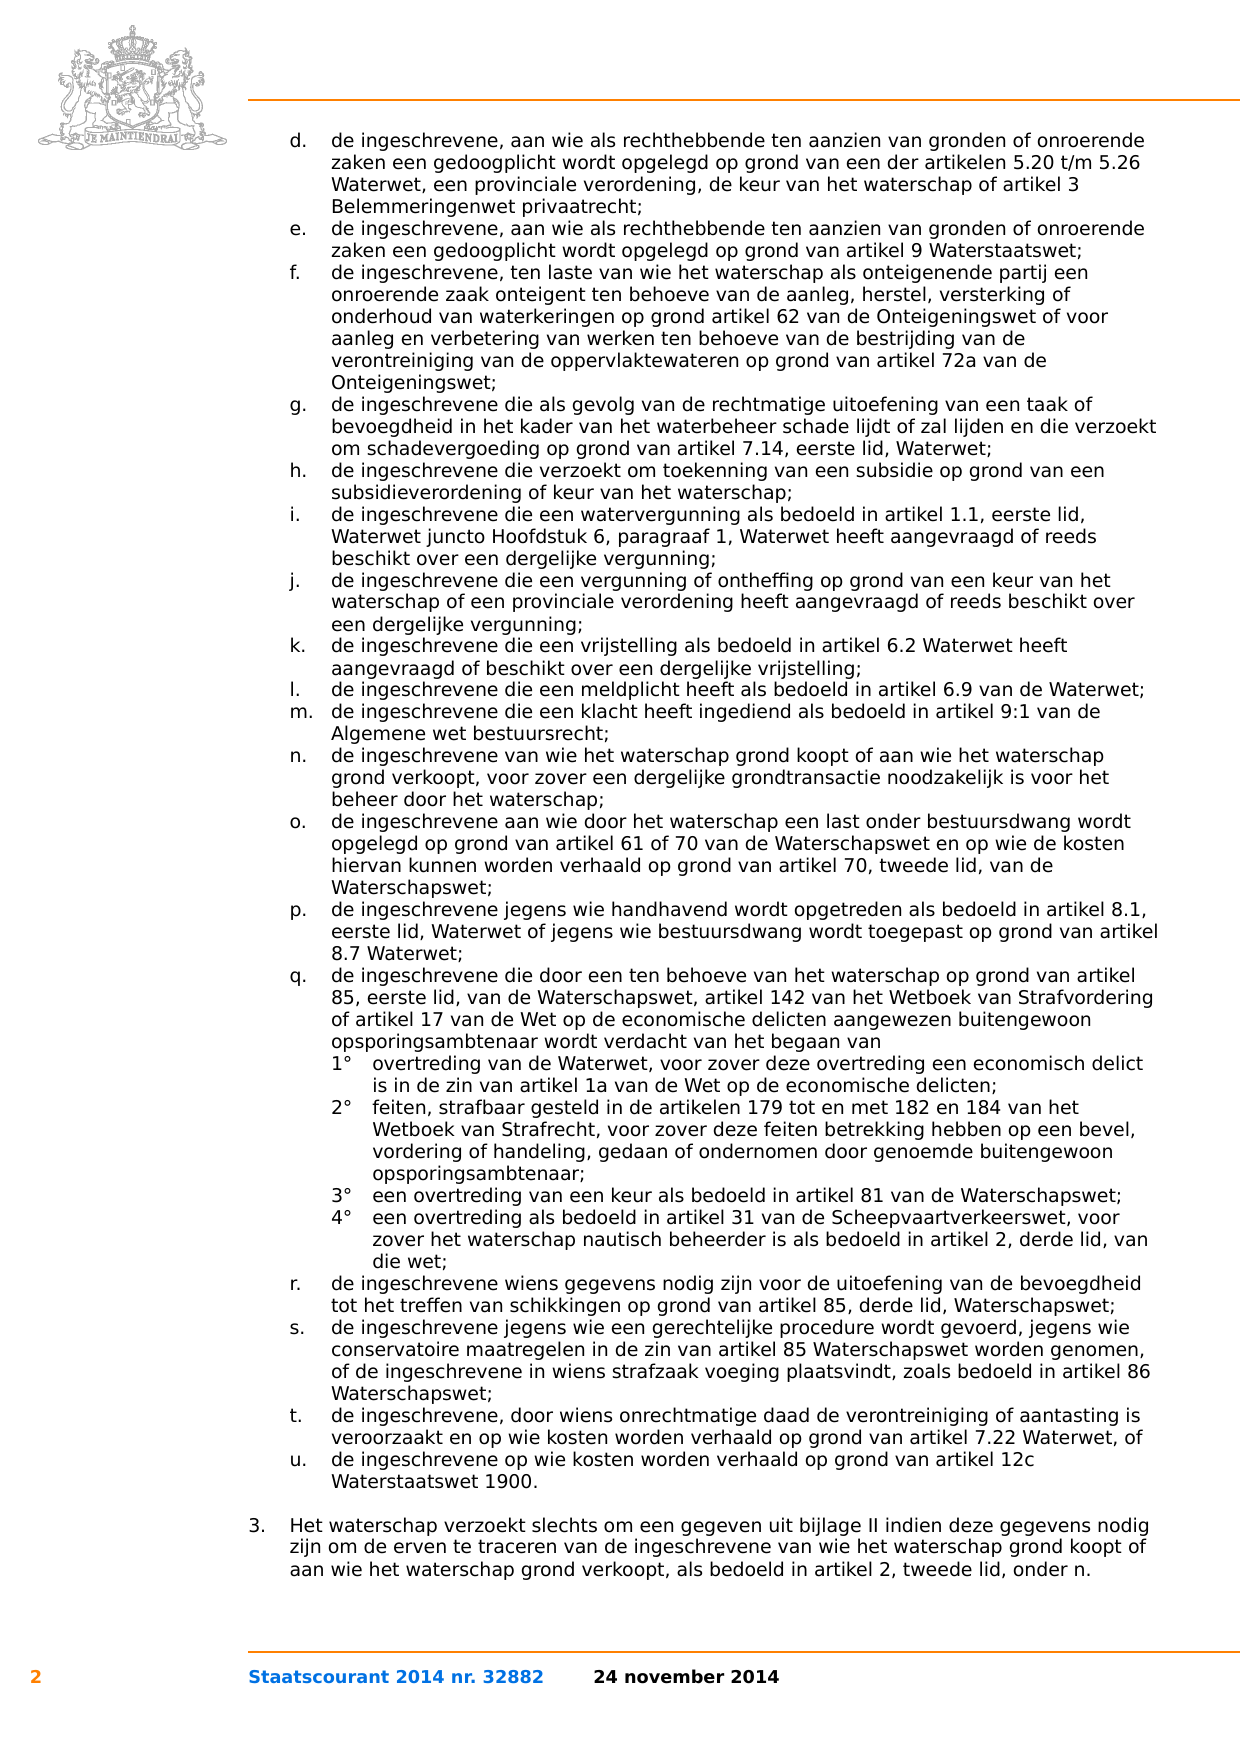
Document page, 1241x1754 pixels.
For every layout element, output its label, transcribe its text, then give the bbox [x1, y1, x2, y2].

text l. de ingeschrevene die een meldplicht heeft als bedoeld in artikel 6.9 van de Waterwet; [289, 679, 1163, 701]
text m. de ingeschrevene die een klacht heeft ingediend als bedoeld in artikel 9:1 van de Algemene wet bestuursrecht; [289, 701, 1163, 745]
text 4° een overtreding als bedoeld in artikel 31 van de Scheepvaartverkeerswet, voor zover het waterschap nautisch beheerder is als bedoeld in artikel 2, derde lid, van die wet; [331, 1207, 1163, 1273]
text j. de ingeschrevene die een vergunning of ontheffing op grond van een keur van het waterschap of een provinciale verordening heeft aangevraagd of reeds beschikt over een dergelijke vergunning; [289, 569, 1163, 635]
text o. de ingeschrevene aan wie door het waterschap een last onder bestuursdwang wordt opgelegd op grond van artikel 61 of 70 van de Waterschapswet en op wie de kosten hiervan kunnen worden verhaald op grond van artikel 70, tweede lid, van de Waterschapswet; [289, 811, 1163, 899]
text q. de ingeschrevene die door een ten behoeve van het waterschap op grond van artikel 85, eerste lid, van de Waterschapswet, artikel 142 van het Wetboek van Strafvordering of artikel 17 van de Wet op de economische delicten aangewezen buitengewoon opsporingsambtenaar wordt verdacht van het begaan van [289, 965, 1163, 1053]
text f. de ingeschrevene, ten laste van wie het waterschap als onteigenende partij een onroerende zaak onteigent ten behoeve van de aanleg, herstel, versterking of onderhoud van waterkeringen op grond artikel 62 van de Onteigeningswet of voor aanleg en verbetering van werken ten behoeve van de bestrijding van de verontreiniging van de oppervlaktewateren op grond van artikel 72a van de Onteigeningswet; [289, 262, 1163, 394]
text d. de ingeschrevene, aan wie als rechthebbende ten aanzien van gronden of onroerende zaken een gedoogplicht wordt opgelegd op grond van een der artikelen 5.20 t/m 5.26 Waterwet, een provinciale verordening, de keur van het waterschap of artikel 3 Belemmeringenwet privaatrecht; [289, 130, 1163, 218]
text i. de ingeschrevene die een watervergunning als bedoeld in artikel 1.1, eerste lid, Waterwet juncto Hoofdstuk 6, paragraaf 1, Waterwet heeft aangevraagd of reeds beschikt over een dergelijke vergunning; [289, 503, 1163, 569]
text g. de ingeschrevene die als gevolg van de rechtmatige uitoefening van een taak of bevoegdheid in het kader van het waterbeheer schade lijdt of zal lijden en die verzoekt om schadevergoeding op grond van artikel 7.14, eerste lid, Waterwet; [289, 394, 1163, 459]
picture [38, 25, 227, 150]
text n. de ingeschrevene van wie het waterschap grond koopt of aan wie het waterschap grond verkoopt, voor zover een dergelijke grondtransactie noodzakelijk is voor het beheer door het waterschap; [289, 745, 1163, 811]
text 3. Het waterschap verzoekt slechts om een gegeven uit bijlage II indien deze gegevens nodig zijn om de erven te traceren van de ingeschrevene van wie het waterschap grond koopt of aan wie het waterschap grond verkoopt, als bedoeld in artikel 2, tweede lid, onder n. [248, 1514, 1163, 1580]
text 3° een overtreding van een keur als bedoeld in artikel 81 van de Waterschapswet; [331, 1185, 1163, 1207]
text t. de ingeschrevene, door wiens onrechtmatige daad de verontreiniging of aantasting is veroorzaakt en op wie kosten worden verhaald op grond van artikel 7.22 Waterwet, of [289, 1405, 1163, 1449]
text 1° overtreding van de Waterwet, voor zover deze overtreding een economisch delict is in de zin van artikel 1a van de Wet op de economische delicten; [331, 1053, 1163, 1097]
text s. de ingeschrevene jegens wie een gerechtelijke procedure wordt gevoerd, jegens wie conservatoire maatregelen in de zin van artikel 85 Waterschapswet worden genomen, of de ingeschrevene in wiens strafzaak voeging plaatsvindt, zoals bedoeld in artikel 86 Waterschapswet; [289, 1317, 1163, 1405]
text u. de ingeschrevene op wie kosten worden verhaald op grond van artikel 12c Waterstaatswet 1900. [289, 1449, 1163, 1493]
text 2° feiten, strafbaar gesteld in de artikelen 179 tot en met 182 en 184 van het Wetboek van Strafrecht, voor zover deze feiten betrekking hebben op een bevel, vordering of handeling, gedaan of ondernomen door genoemde buitengewoon opsporingsambtenaar; [331, 1097, 1163, 1185]
text p. de ingeschrevene jegens wie handhavend wordt opgetreden als bedoeld in artikel 8.1, eerste lid, Waterwet of jegens wie bestuursdwang wordt toegepast op grond van artikel 8.7 Waterwet; [289, 899, 1163, 965]
text e. de ingeschrevene, aan wie als rechthebbende ten aanzien van gronden of onroerende zaken een gedoogplicht wordt opgelegd op grond van artikel 9 Waterstaatswet; [289, 218, 1163, 262]
text r. de ingeschrevene wiens gegevens nodig zijn voor de uitoefening van de bevoegdheid tot het treffen van schikkingen op grond van artikel 85, derde lid, Waterschapswet; [289, 1273, 1163, 1317]
text k. de ingeschrevene die een vrijstelling als bedoeld in artikel 6.2 Waterwet heeft aangevraagd of beschikt over een dergelijke vrijstelling; [289, 635, 1163, 679]
text h. de ingeschrevene die verzoekt om toekenning van een subsidie op grond van een subsidieverordening of keur van het waterschap; [289, 459, 1163, 503]
